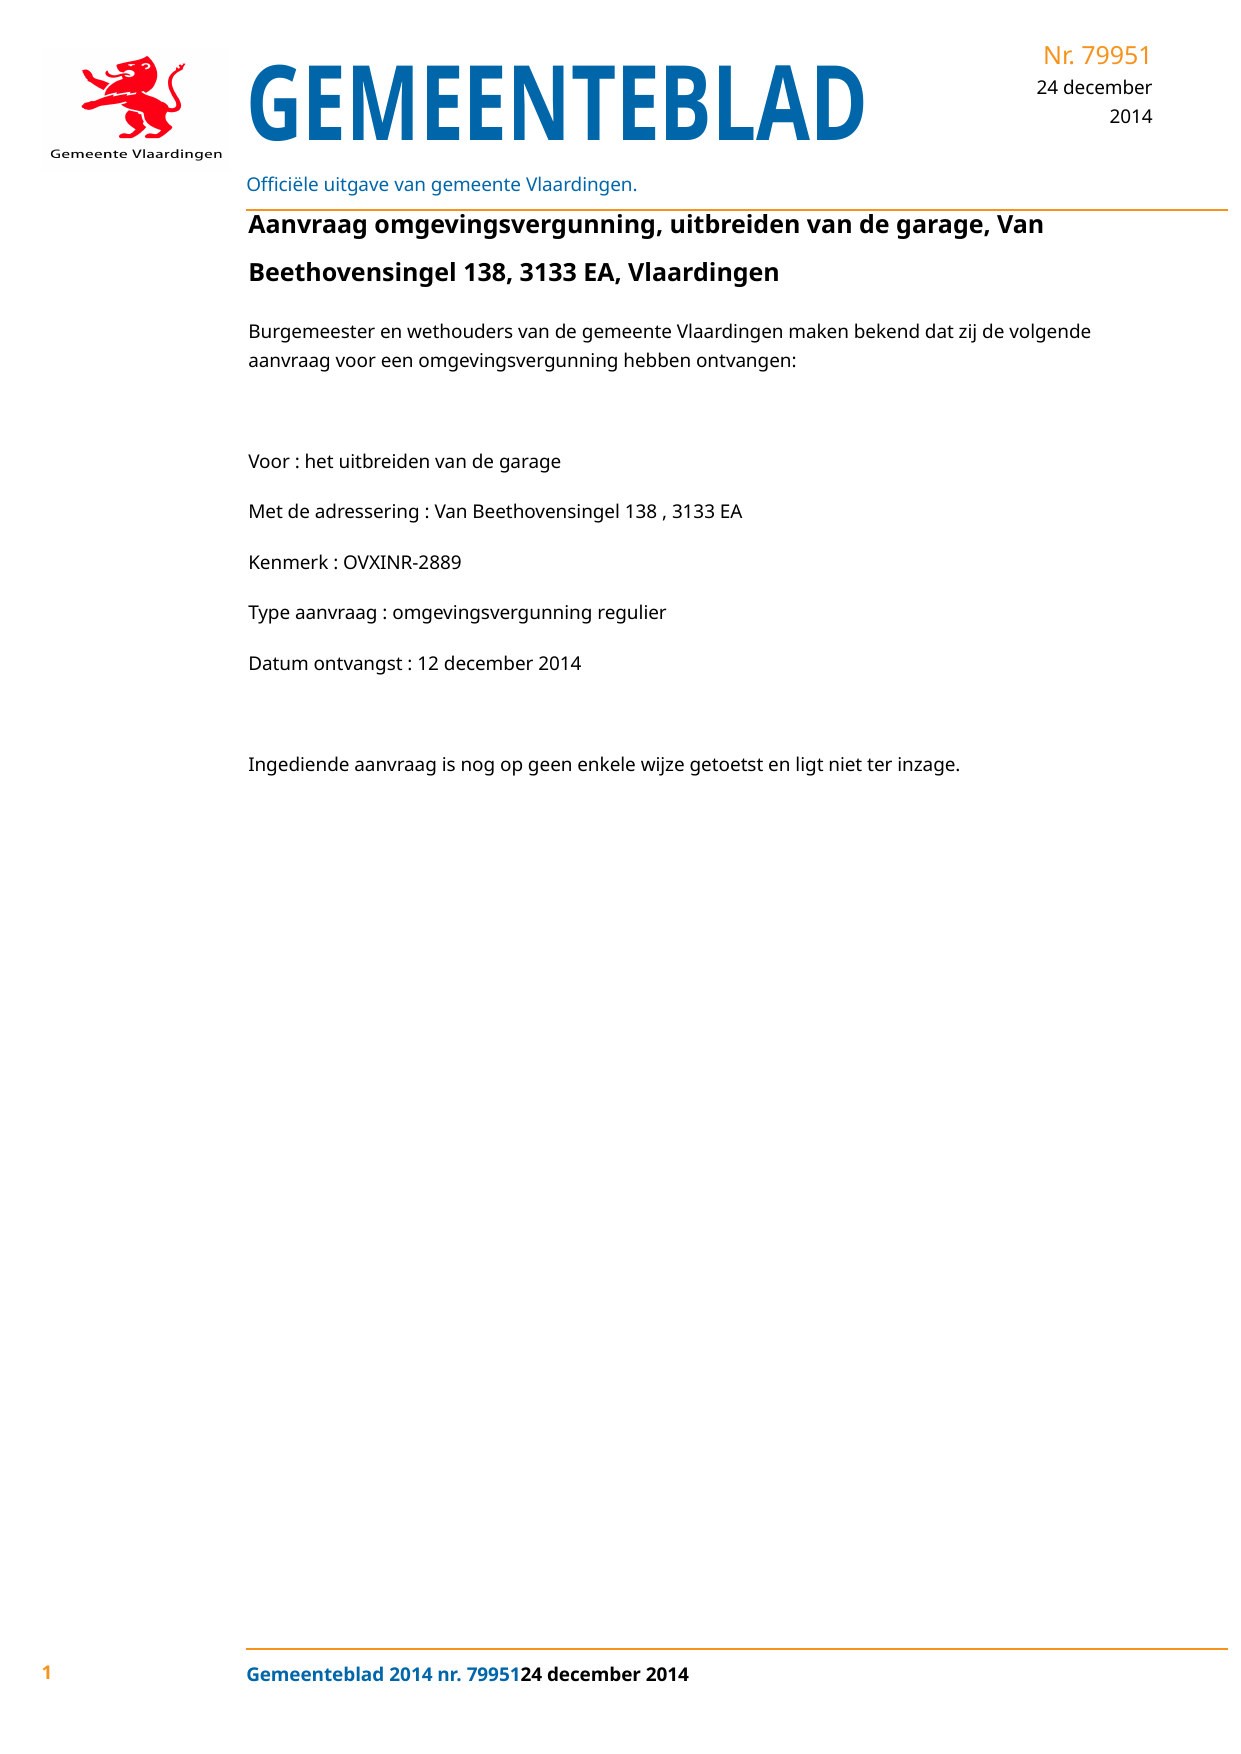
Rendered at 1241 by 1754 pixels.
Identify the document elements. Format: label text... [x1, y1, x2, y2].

text Kenmerk : OVXINR-2889 [248, 549, 1152, 575]
text Aanvraag omgevingsvergunning, uitbreiden van de garage, Van Beethovensingel 138, 3133 EA, Vlaardingen [248, 211, 1152, 288]
text Ingediende aanvraag is nog op geen enkele wijze getoetst en ligt niet ter inzage. [248, 751, 1152, 777]
text Voor : het uitbreiden van de garage [248, 448, 1152, 474]
picture [41, 47, 231, 172]
text Met de adressering : Van Beethovensingel 138 , 3133 EA [248, 499, 1152, 524]
text Type aanvraag : omgevingsvergunning regulier [248, 599, 1152, 625]
text Burgemeester en wethouders van de gemeente Vlaardingen maken bekend dat zij de volgende aanvraag voor een omgevingsvergunning hebben ontvangen: [248, 318, 1152, 373]
text Datum ontvangst : 12 december 2014 [248, 650, 1152, 676]
